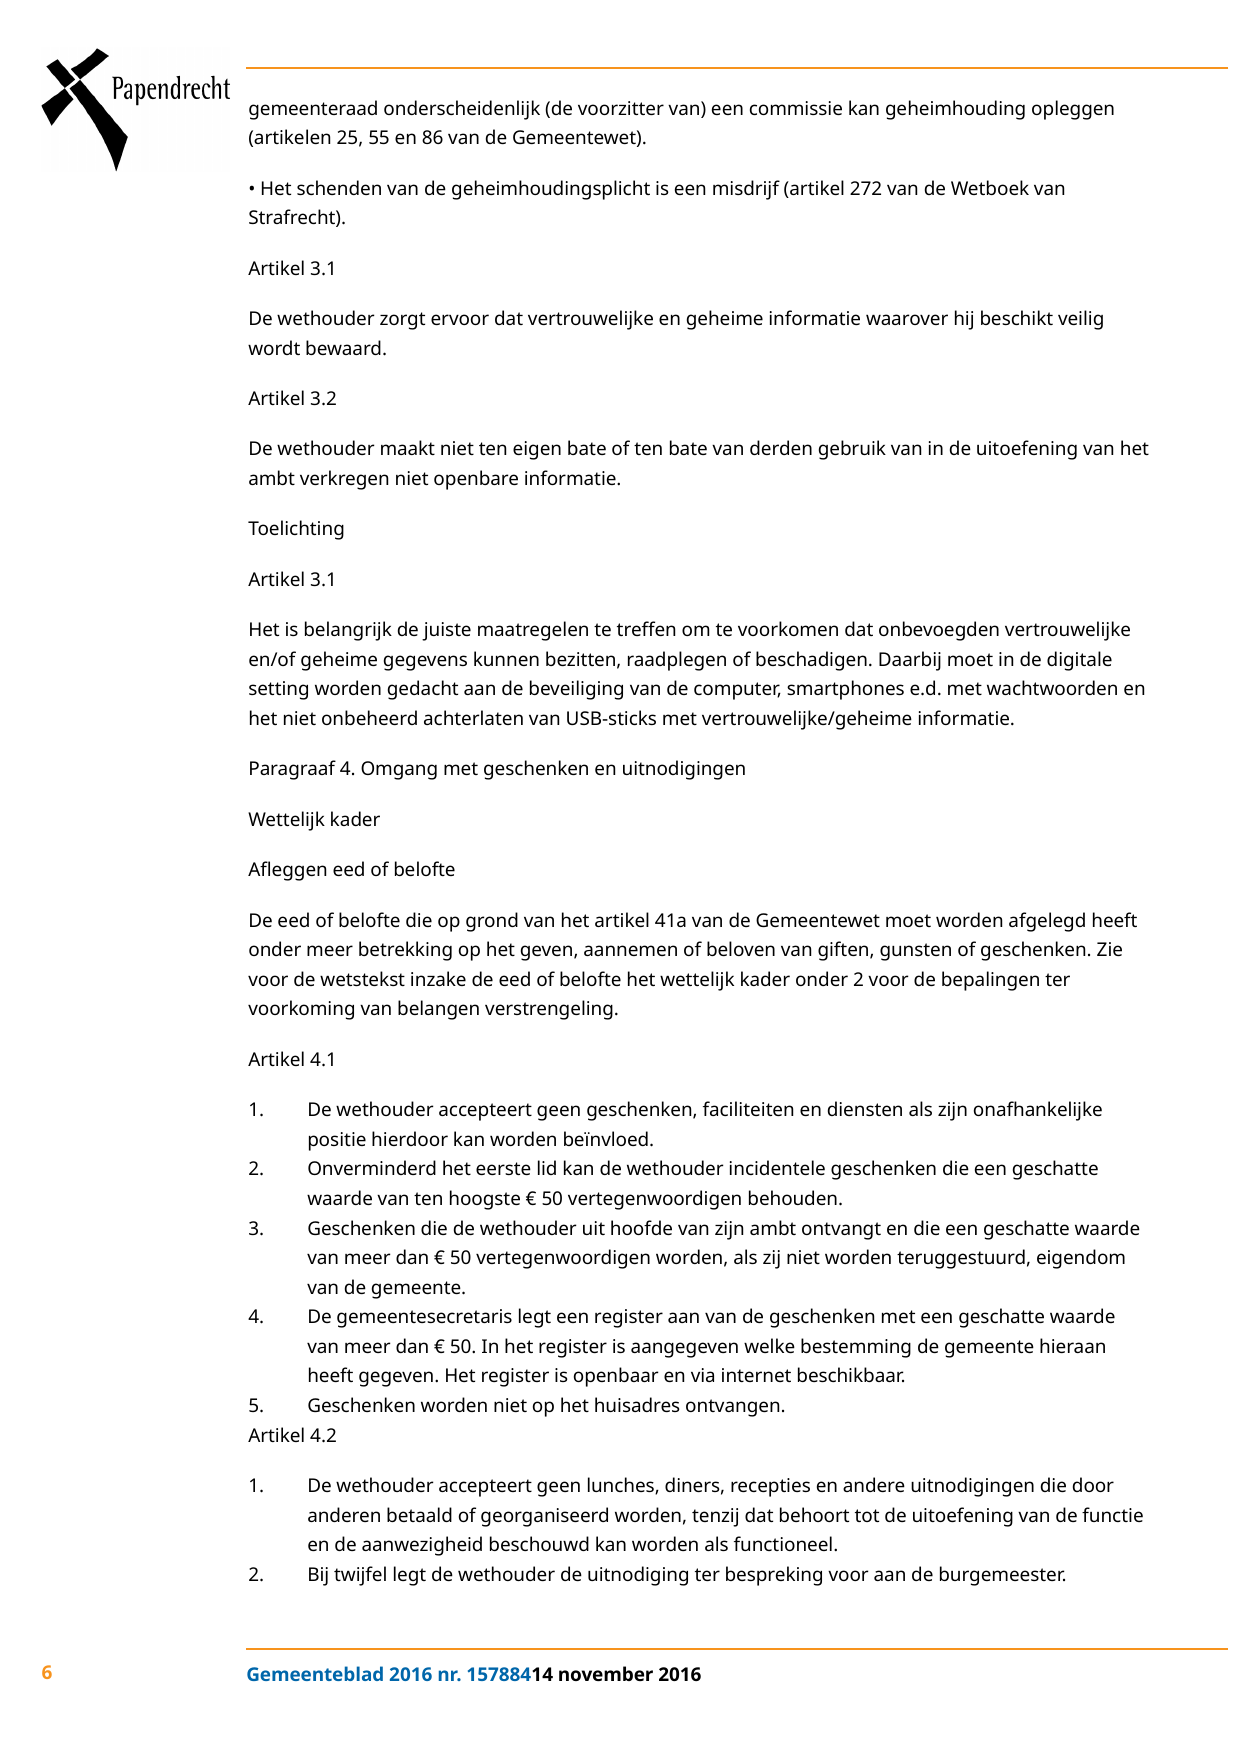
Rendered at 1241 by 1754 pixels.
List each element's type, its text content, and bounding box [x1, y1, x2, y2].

text Artikel 3.1 [248, 566, 1152, 592]
text Artikel 4.1 [248, 1046, 1152, 1072]
text Het is belangrijk de juiste maatregelen te treffen om te voorkomen dat onbevoegden vertrouwelijke en/of geheime gegevens kunnen bezitten, raadplegen of beschadigen. Daarbij moet in de digitale setting worden gedacht aan de beveiliging van de computer, smartphones e.d. met wachtwoorden en het niet onbeheerd achterlaten van USB-sticks met vertrouwelijke/geheime informatie. [248, 616, 1152, 731]
text Artikel 4.2 [248, 1422, 1152, 1448]
text De eed of belofte die op grond van het artikel 41a van de Gemeentewet moet worden afgelegd heeft onder meer betrekking op het geven, aannemen of beloven van giften, gunsten of geschenken. Zie voor de wetstekst inzake de eed of belofte het wettelijk kader onder 2 voor de bepalingen ter voorkoming van belangen verstrengeling. [248, 907, 1152, 1021]
list Geschenken worden niet op het huisadres ontvangen. [248, 1392, 1152, 1418]
list Onverminderd het eerste lid kan de wethouder incidentele geschenken die een geschatte waarde van ten hoogste € 50 vertegenwoordigen behouden. [248, 1156, 1152, 1211]
list Geschenken die de wethouder uit hoofde van zijn ambt ontvangt en die een geschatte waarde van meer dan € 50 vertegenwoordigen worden, als zij niet worden teruggestuurd, eigendom van de gemeente. [248, 1215, 1152, 1300]
picture [41, 47, 231, 172]
text Afleggen eed of belofte [248, 856, 1152, 882]
text gemeenteraad onderscheidenlijk (de voorzitter van) een commissie kan geheimhouding opleggen (artikelen 25, 55 en 86 van de Gemeentewet). [248, 95, 1152, 150]
text De wethouder zorgt ervoor dat vertrouwelijke en geheime informatie waarover hij beschikt veilig wordt bewaard. [248, 305, 1152, 361]
list Bij twijfel legt de wethouder de uitnodiging ter bespreking voor aan de burgemeester. [248, 1561, 1152, 1587]
list De gemeentesecretaris legt een register aan van de geschenken met een geschatte waarde van meer dan € 50. In het register is aangegeven welke bestemming de gemeente hieraan heeft gegeven. Het register is openbaar en via internet beschikbaar. [248, 1303, 1152, 1388]
text Artikel 3.2 [248, 385, 1152, 411]
list De wethouder accepteert geen lunches, diners, recepties en andere uitnodigingen die door anderen betaald of georganiseerd worden, tenzij dat behoort tot de uitoefening van de functie en de aanwezigheid beschouwd kan worden als functioneel. [248, 1472, 1152, 1557]
text Artikel 3.1 [248, 255, 1152, 281]
list De wethouder accepteert geen geschenken, faciliteiten en diensten als zijn onafhankelijke positie hierdoor kan worden beïnvloed. [248, 1096, 1152, 1152]
text De wethouder maakt niet ten eigen bate of ten bate van derden gebruik van in de uitoefening van het ambt verkregen niet openbare informatie. [248, 436, 1152, 491]
text Wettelijk kader [248, 806, 1152, 832]
text Toelichting [248, 516, 1152, 541]
text • Het schenden van de geheimhoudingsplicht is een misdrijf (artikel 272 van de Wetboek van Strafrecht). [248, 175, 1152, 230]
text Paragraaf 4. Omgang met geschenken en uitnodigingen [248, 756, 1152, 781]
